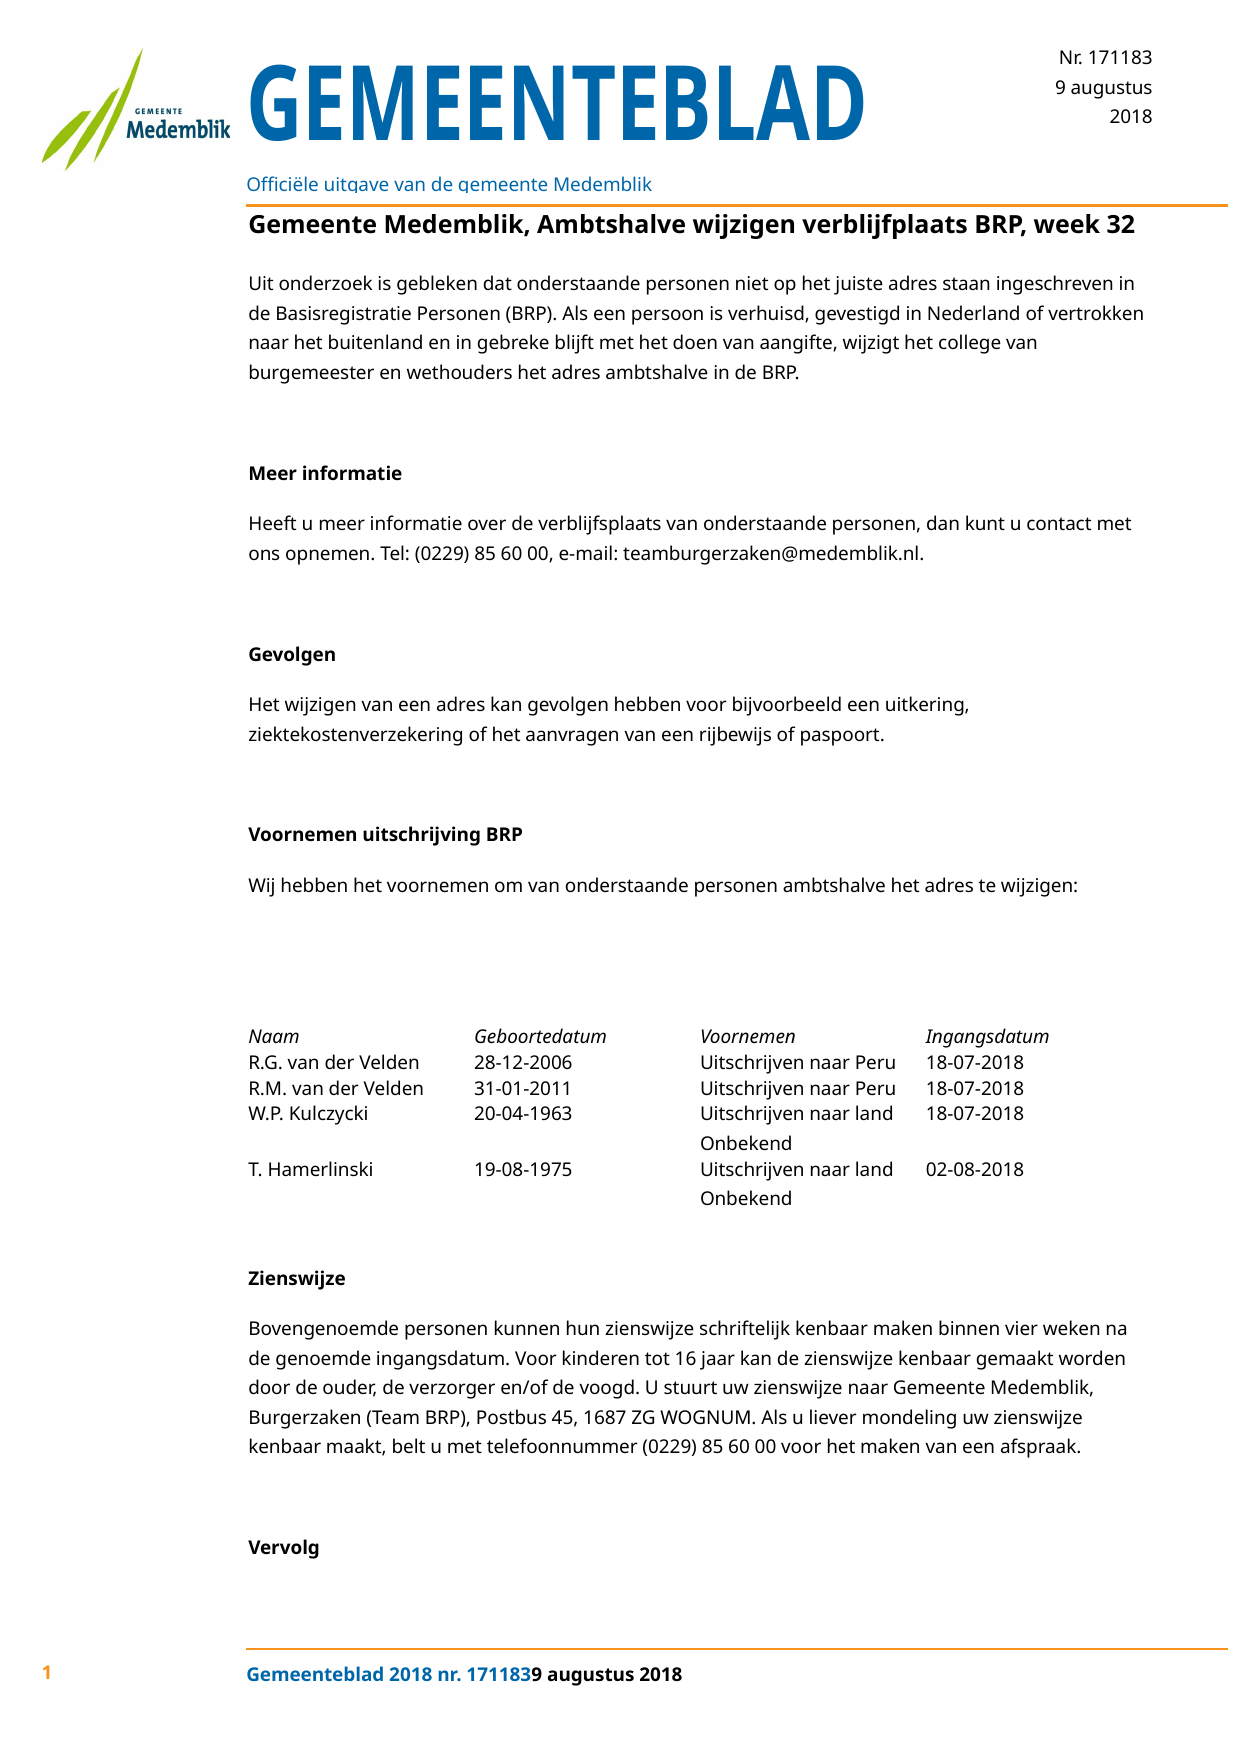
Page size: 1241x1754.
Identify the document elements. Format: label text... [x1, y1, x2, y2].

table_cell Uitschrijven naar Peru [700, 1075, 926, 1101]
text Zienswijze [248, 1265, 1152, 1291]
text Het wijzigen van een adres kan gevolgen hebben voor bijvoorbeeld een uitkering, ziektekostenverzekering of het aanvragen van een rijbewijs of paspoort. [248, 691, 1152, 746]
table_cell R.M. van der Velden [248, 1075, 474, 1101]
table_cell T. Hamerlinski [248, 1156, 474, 1211]
table_cell 20-04-1963 [474, 1101, 700, 1156]
table_cell 02-08-2018 [926, 1156, 1152, 1211]
table_header Ingangsdatum [926, 1023, 1152, 1049]
text Bovengenoemde personen kunnen hun zienswijze schriftelijk kenbaar maken binnen vier weken na de genoemde ingangsdatum. Voor kinderen tot 16 jaar kan de zienswijze kenbaar gemaakt worden door de ouder, de verzorger en/of de voogd. U stuurt uw zienswijze naar Gemeente Medemblik, Burgerzaken (Team BRP), Postbus 45, 1687 ZG WOGNUM. Als u liever mondeling uw zienswijze kenbaar maakt, belt u met telefoonnummer (0229) 85 60 00 voor het maken van een afspraak. [248, 1315, 1152, 1459]
text Meer informatie [248, 460, 1152, 486]
table_cell Uitschrijven naar Peru [700, 1049, 926, 1075]
table_cell Uitschrijven naar land Onbekend [700, 1101, 926, 1156]
text Wij hebben het voornemen om van onderstaande personen ambtshalve het adres te wijzigen: [248, 872, 1152, 898]
text Gevolgen [248, 641, 1152, 666]
table_cell R.G. van der Velden [248, 1049, 474, 1075]
picture [41, 47, 231, 172]
table_header Geboortedatum [474, 1023, 700, 1049]
table_header Naam [248, 1023, 474, 1049]
table_cell Uitschrijven naar land Onbekend [700, 1156, 926, 1211]
text Vervolg [248, 1534, 1152, 1560]
text Heeft u meer informatie over de verblijfsplaats van onderstaande personen, dan kunt u contact met ons opnemen. Tel: (0229) 85 60 00, e-mail: teamburgerzaken@medemblik.nl. [248, 510, 1152, 566]
table_cell 28-12-2006 [474, 1049, 700, 1075]
table_header Voornemen [700, 1023, 926, 1049]
table_cell W.P. Kulczycki [248, 1101, 474, 1156]
table_cell 18-07-2018 [926, 1049, 1152, 1075]
table_cell 18-07-2018 [926, 1101, 1152, 1156]
table_cell 18-07-2018 [926, 1075, 1152, 1101]
text Voornemen uitschrijving BRP [248, 822, 1152, 847]
table_cell 31-01-2011 [474, 1075, 700, 1101]
text Gemeente Medemblik, Ambtshalve wijzigen verblijfplaats BRP, week 32 [248, 207, 1152, 241]
table_cell 19-08-1975 [474, 1156, 700, 1211]
text Uit onderzoek is gebleken dat onderstaande personen niet op het juiste adres staan ingeschreven in de Basisregistratie Personen (BRP). Als een persoon is verhuisd, gevestigd in Nederland of vertrokken naar het buitenland en in gebreke blijft met het doen van aangifte, wijzigt het college van burgemeester en wethouders het adres ambtshalve in de BRP. [248, 270, 1152, 385]
